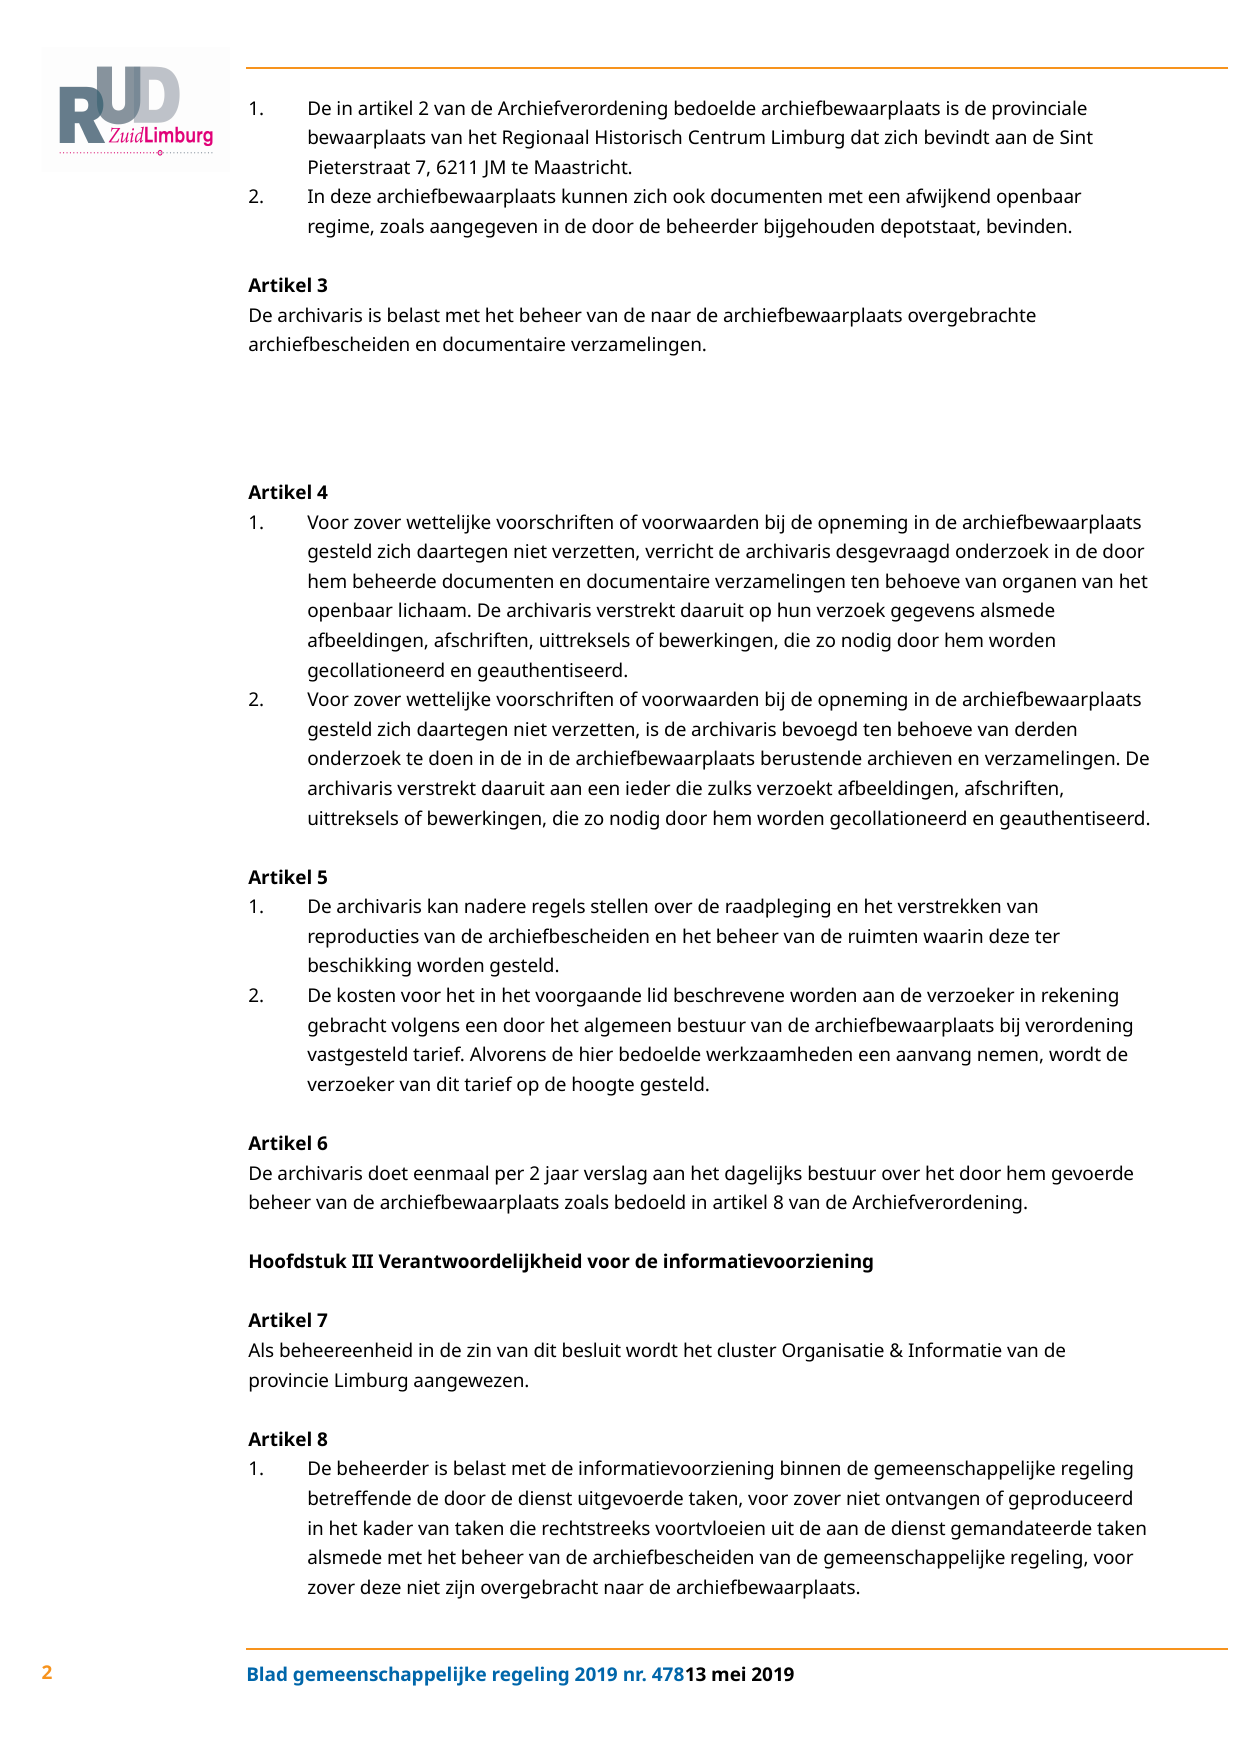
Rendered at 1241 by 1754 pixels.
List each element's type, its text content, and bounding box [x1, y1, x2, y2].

text De archivaris doet eenmaal per 2 jaar verslag aan het dagelijks bestuur over het door hem gevoerde beheer van de archiefbewaarplaats zoals bedoeld in artikel 8 van de Archiefverordening. [248, 1160, 1152, 1215]
list Voor zover wettelijke voorschriften of voorwaarden bij de opneming in de archiefbewaarplaats gesteld zich daartegen niet verzetten, verricht de archivaris desgevraagd onderzoek in de door hem beheerde documenten en documentaire verzamelingen ten behoeve van organen van het openbaar lichaam. De archivaris verstrekt daaruit op hun verzoek gegevens alsmede afbeeldingen, afschriften, uittreksels of bewerkingen, die zo nodig door hem worden gecollationeerd en geauthentiseerd. [248, 509, 1152, 683]
picture [41, 47, 231, 172]
text De archivaris is belast met het beheer van de naar de archiefbewaarplaats overgebrachte archiefbescheiden en documentaire verzamelingen. [248, 302, 1152, 357]
list De archivaris kan nadere regels stellen over de raadpleging en het verstrekken van reproducties van de archiefbescheiden en het beheer van de ruimten waarin deze ter beschikking worden gesteld. [248, 893, 1152, 978]
text Artikel 4 [248, 479, 1152, 505]
text Artikel 5 [248, 864, 1152, 890]
list De in artikel 2 van de Archiefverordening bedoelde archiefbewaarplaats is de provinciale bewaarplaats van het Regionaal Historisch Centrum Limburg dat zich bevindt aan de Sint Pieterstraat 7, 6211 JM te Maastricht. [248, 95, 1152, 180]
text Artikel 6 [248, 1130, 1152, 1156]
list De kosten voor het in het voorgaande lid beschrevene worden aan de verzoeker in rekening gebracht volgens een door het algemeen bestuur van de archiefbewaarplaats bij verordening vastgesteld tarief. Alvorens de hier bedoelde werkzaamheden een aanvang nemen, wordt de verzoeker van dit tarief op de hoogte gesteld. [248, 982, 1152, 1097]
text Artikel 3 [248, 272, 1152, 298]
list In deze archiefbewaarplaats kunnen zich ook documenten met een afwijkend openbaar regime, zoals aangegeven in de door de beheerder bijgehouden depotstaat, bevinden. [248, 183, 1152, 239]
text Artikel 7 [248, 1308, 1152, 1333]
text Als beheereenheid in de zin van dit besluit wordt het cluster Organisatie & Informatie van de provincie Limburg aangewezen. [248, 1337, 1152, 1393]
text Hoofdstuk III Verantwoordelijkheid voor de informatievoorziening [248, 1248, 1152, 1274]
list Voor zover wettelijke voorschriften of voorwaarden bij de opneming in de archiefbewaarplaats gesteld zich daartegen niet verzetten, is de archivaris bevoegd ten behoeve van derden onderzoek te doen in de in de archiefbewaarplaats berustende archieven en verzamelingen. De archivaris verstrekt daaruit aan een ieder die zulks verzoekt afbeeldingen, afschriften, uittreksels of bewerkingen, die zo nodig door hem worden gecollationeerd en geauthentiseerd. [248, 686, 1152, 831]
text Artikel 8 [248, 1426, 1152, 1452]
list De beheerder is belast met de informatievoorziening binnen de gemeenschappelijke regeling betreffende de door de dienst uitgevoerde taken, voor zover niet ontvangen of geproduceerd in het kader van taken die rechtstreeks voortvloeien uit de aan de dienst gemandateerde taken alsmede met het beheer van de archiefbescheiden van de gemeenschappelijke regeling, voor zover deze niet zijn overgebracht naar de archiefbewaarplaats. [248, 1456, 1152, 1600]
